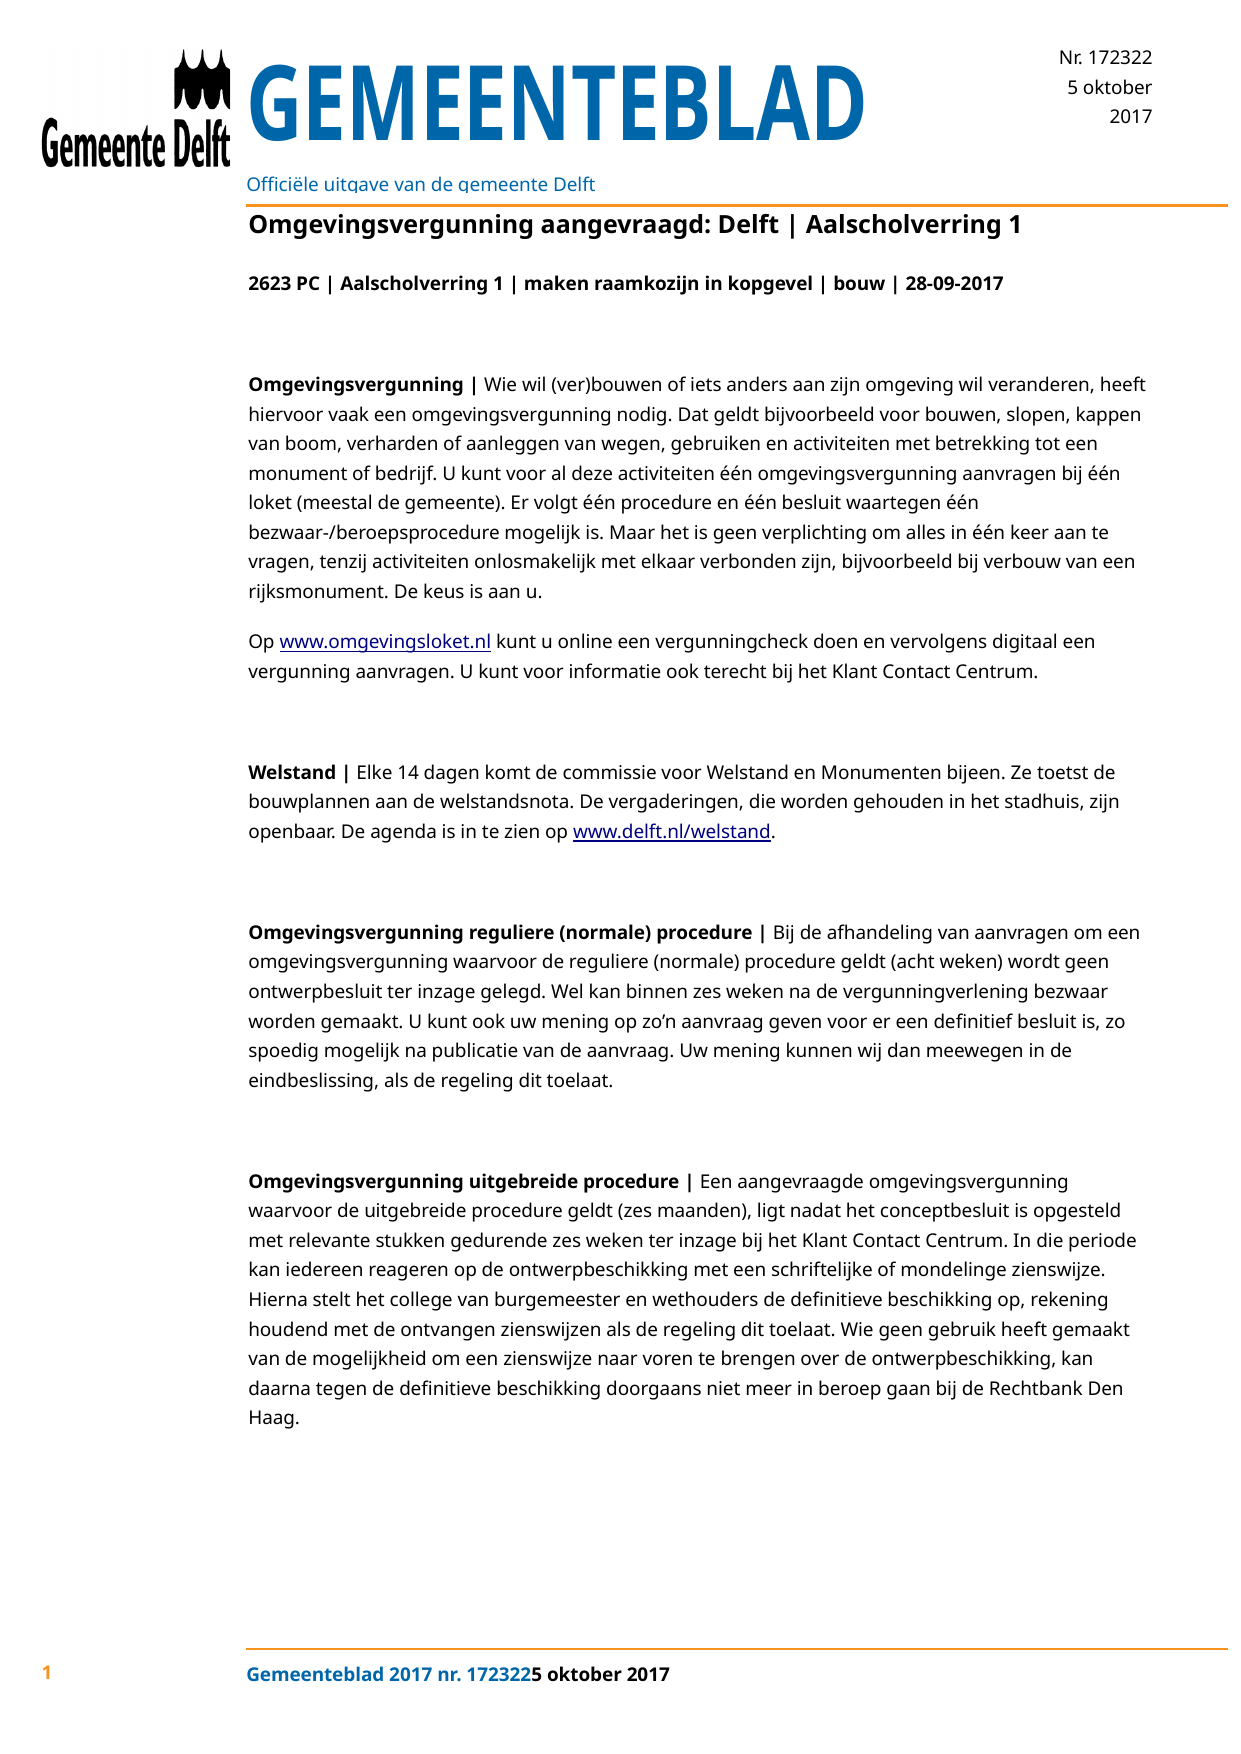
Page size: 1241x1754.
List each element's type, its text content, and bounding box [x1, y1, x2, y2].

text 2623 PC | Aalscholverring 1 | maken raamkozijn in kopgevel | bouw | 28-09-2017 [248, 270, 1152, 296]
text Omgevingsvergunning | Wie wil (ver)bouwen of iets anders aan zijn omgeving wil veranderen, heeft hiervoor vaak een omgevingsvergunning nodig. Dat geldt bijvoorbeeld voor bouwen, slopen, kappen van boom, verharden of aanleggen van wegen, gebruiken en activiteiten met betrekking tot een monument of bedrijf. U kunt voor al deze activiteiten één omgevingsvergunning aanvragen bij één loket (meestal de gemeente). Er volgt één procedure en één besluit waartegen één bezwaar-/beroepsprocedure mogelijk is. Maar het is geen verplichting om alles in één keer aan te vragen, tenzij activiteiten onlosmakelijk met elkaar verbonden zijn, bijvoorbeeld bij verbouw van een rijksmonument. De keus is aan u. [248, 371, 1152, 604]
text Omgevingsvergunning reguliere (normale) procedure | Bij de afhandeling van aanvragen om een omgevingsvergunning waarvoor de reguliere (normale) procedure geldt (acht weken) wordt geen ontwerpbesluit ter inzage gelegd. Wel kan binnen zes weken na de vergunningverlening bezwaar worden gemaakt. U kunt ook uw mening op zo’n aanvraag geven voor er een definitief besluit is, zo spoedig mogelijk na publicatie van de aanvraag. Uw mening kunnen wij dan meewegen in de eindbeslissing, als de regeling dit toelaat. [248, 919, 1152, 1093]
picture [41, 47, 231, 172]
text Omgevingsvergunning uitgebreide procedure | Een aangevraagde omgevingsvergunning waarvoor de uitgebreide procedure geldt (zes maanden), ligt nadat het conceptbesluit is opgesteld met relevante stukken gedurende zes weken ter inzage bij het Klant Contact Centrum. In die periode kan iedereen reageren op de ontwerpbeschikking met een schriftelijke of mondelinge zienswijze. Hierna stelt het college van burgemeester en wethouders de definitieve beschikking op, rekening houdend met de ontvangen zienswijzen als de regeling dit toelaat. Wie geen gebruik heeft gemaakt van de mogelijkheid om een zienswijze naar voren te brengen over de ontwerpbeschikking, kan daarna tegen de definitieve beschikking doorgaans niet meer in beroep gaan bij de Rechtbank Den Haag. [248, 1168, 1152, 1430]
text Welstand | Elke 14 dagen komt de commissie voor Welstand en Monumenten bijeen. Ze toetst de bouwplannen aan de welstandsnota. De vergaderingen, die worden gehouden in het stadhuis, zijn openbaar. De agenda is in te zien op www.delft.nl/welstand. [248, 759, 1152, 844]
text Op www.omgevingsloket.nl kunt u online een vergunningcheck doen en vervolgens digitaal een vergunning aanvragen. U kunt voor informatie ook terecht bij het Klant Contact Centrum. [248, 629, 1152, 684]
text Omgevingsvergunning aangevraagd: Delft | Aalscholverring 1 [248, 207, 1152, 241]
